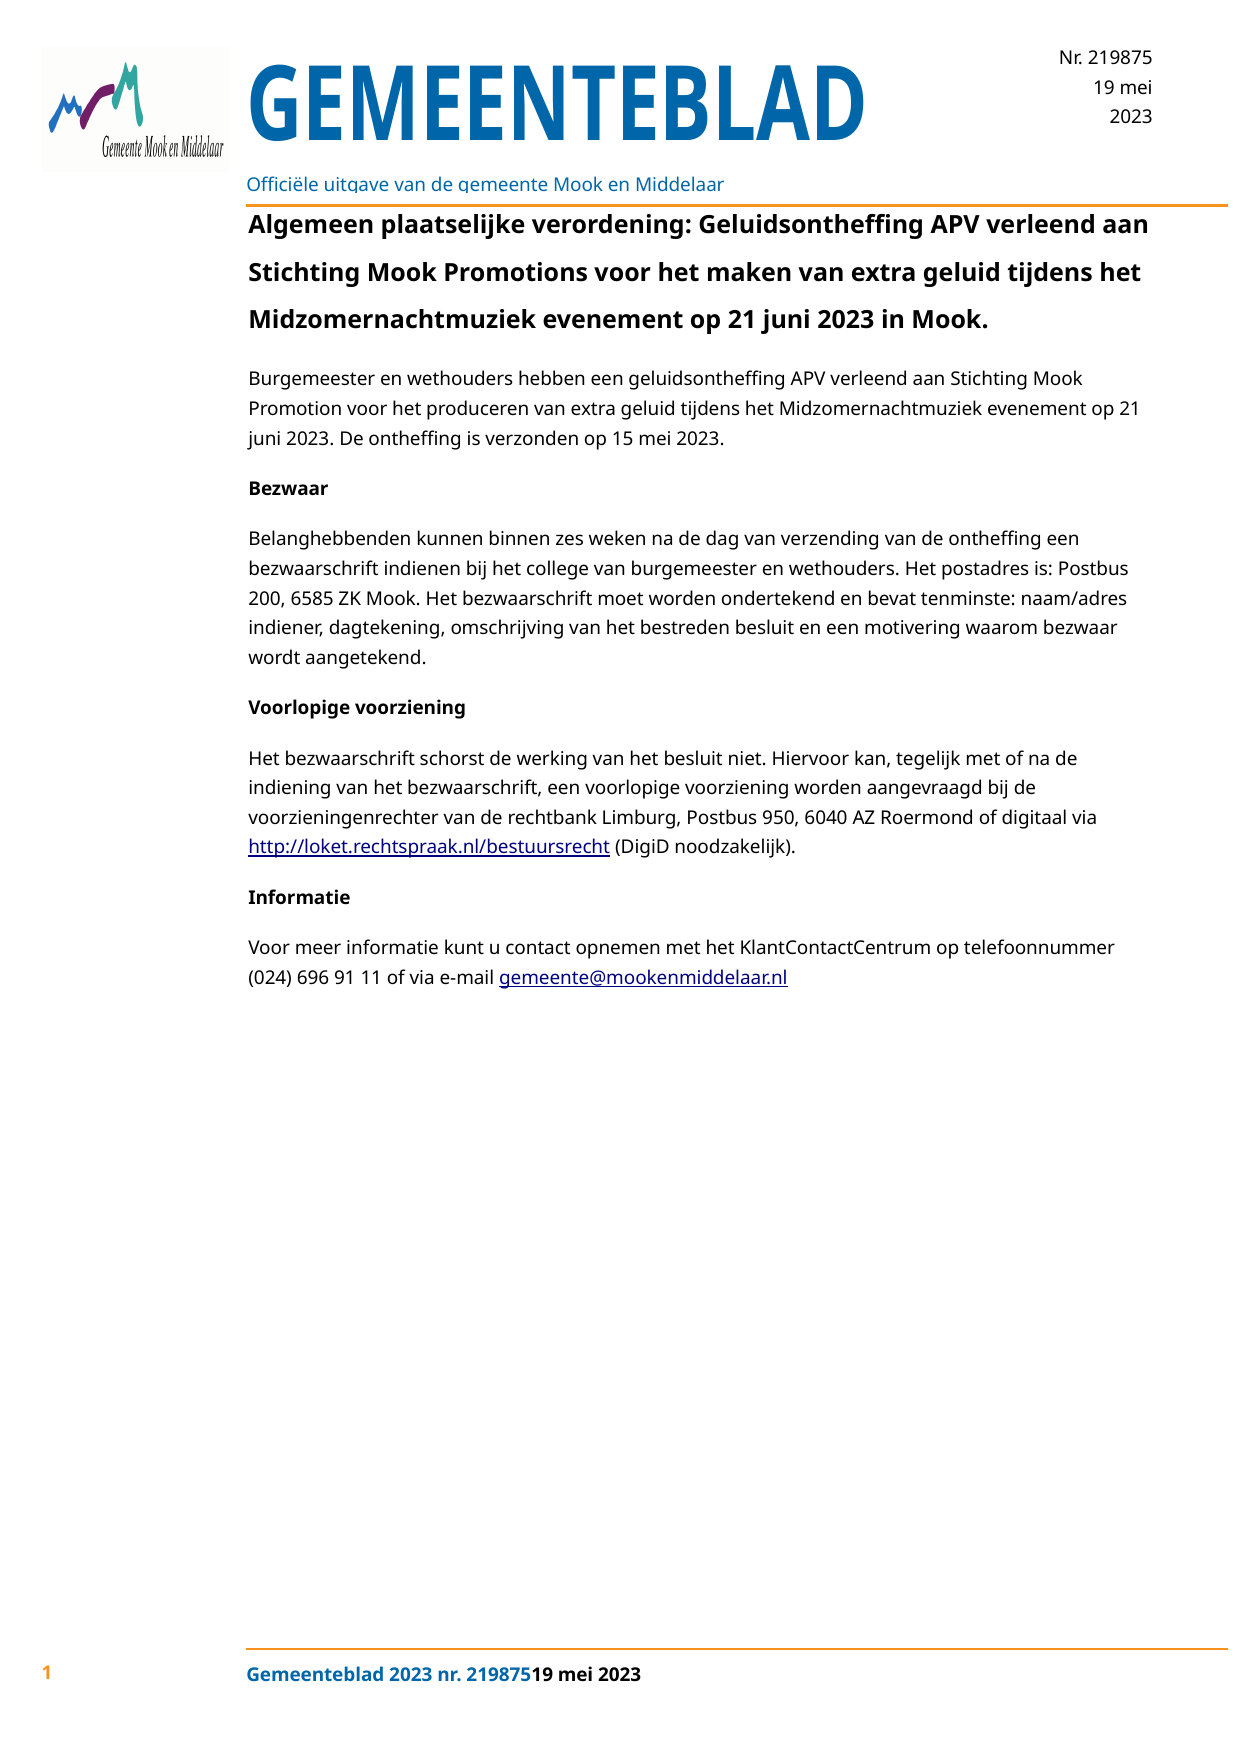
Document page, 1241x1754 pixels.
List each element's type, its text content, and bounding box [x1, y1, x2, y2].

text Belanghebbenden kunnen binnen zes weken na de dag van verzending van de ontheffing een bezwaarschrift indienen bij het college van burgemeester en wethouders. Het postadres is: Postbus 200, 6585 ZK Mook. Het bezwaarschrift moet worden ondertekend en bevat tenminste: naam/adres indiener, dagtekening, omschrijving van het bestreden besluit en een motivering waarom bezwaar wordt aangetekend. [248, 526, 1152, 669]
picture [41, 47, 231, 172]
text Het bezwaarschrift schorst de werking van het besluit niet. Hiervoor kan, tegelijk met of na de indiening van het bezwaarschrift, een voorlopige voorziening worden aangevraagd bij de voorzieningenrechter van de rechtbank Limburg, Postbus 950, 6040 AZ Roermond of digitaal via http://loket.rechtspraak.nl/bestuursrecht (DigiD noodzakelijk). [248, 745, 1152, 859]
text Bezwaar [248, 475, 1152, 501]
text Voorlopige voorziening [248, 694, 1152, 720]
text Algemeen plaatselijke verordening: Geluidsontheffing APV verleend aan Stichting Mook Promotions voor het maken van extra geluid tijdens het Midzomernachtmuziek evenement op 21 juni 2023 in Mook. [248, 207, 1152, 336]
text Informatie [248, 884, 1152, 909]
text Burgemeester en wethouders hebben een geluidsontheffing APV verleend aan Stichting Mook Promotion voor het produceren van extra geluid tijdens het Midzomernachtmuziek evenement op 21 juni 2023. De ontheffing is verzonden op 15 mei 2023. [248, 366, 1152, 450]
text Voor meer informatie kunt u contact opnemen met het KlantContactCentrum op telefoonnummer (024) 696 91 11 of via e-mail gemeente@mookenmiddelaar.nl [248, 934, 1152, 989]
